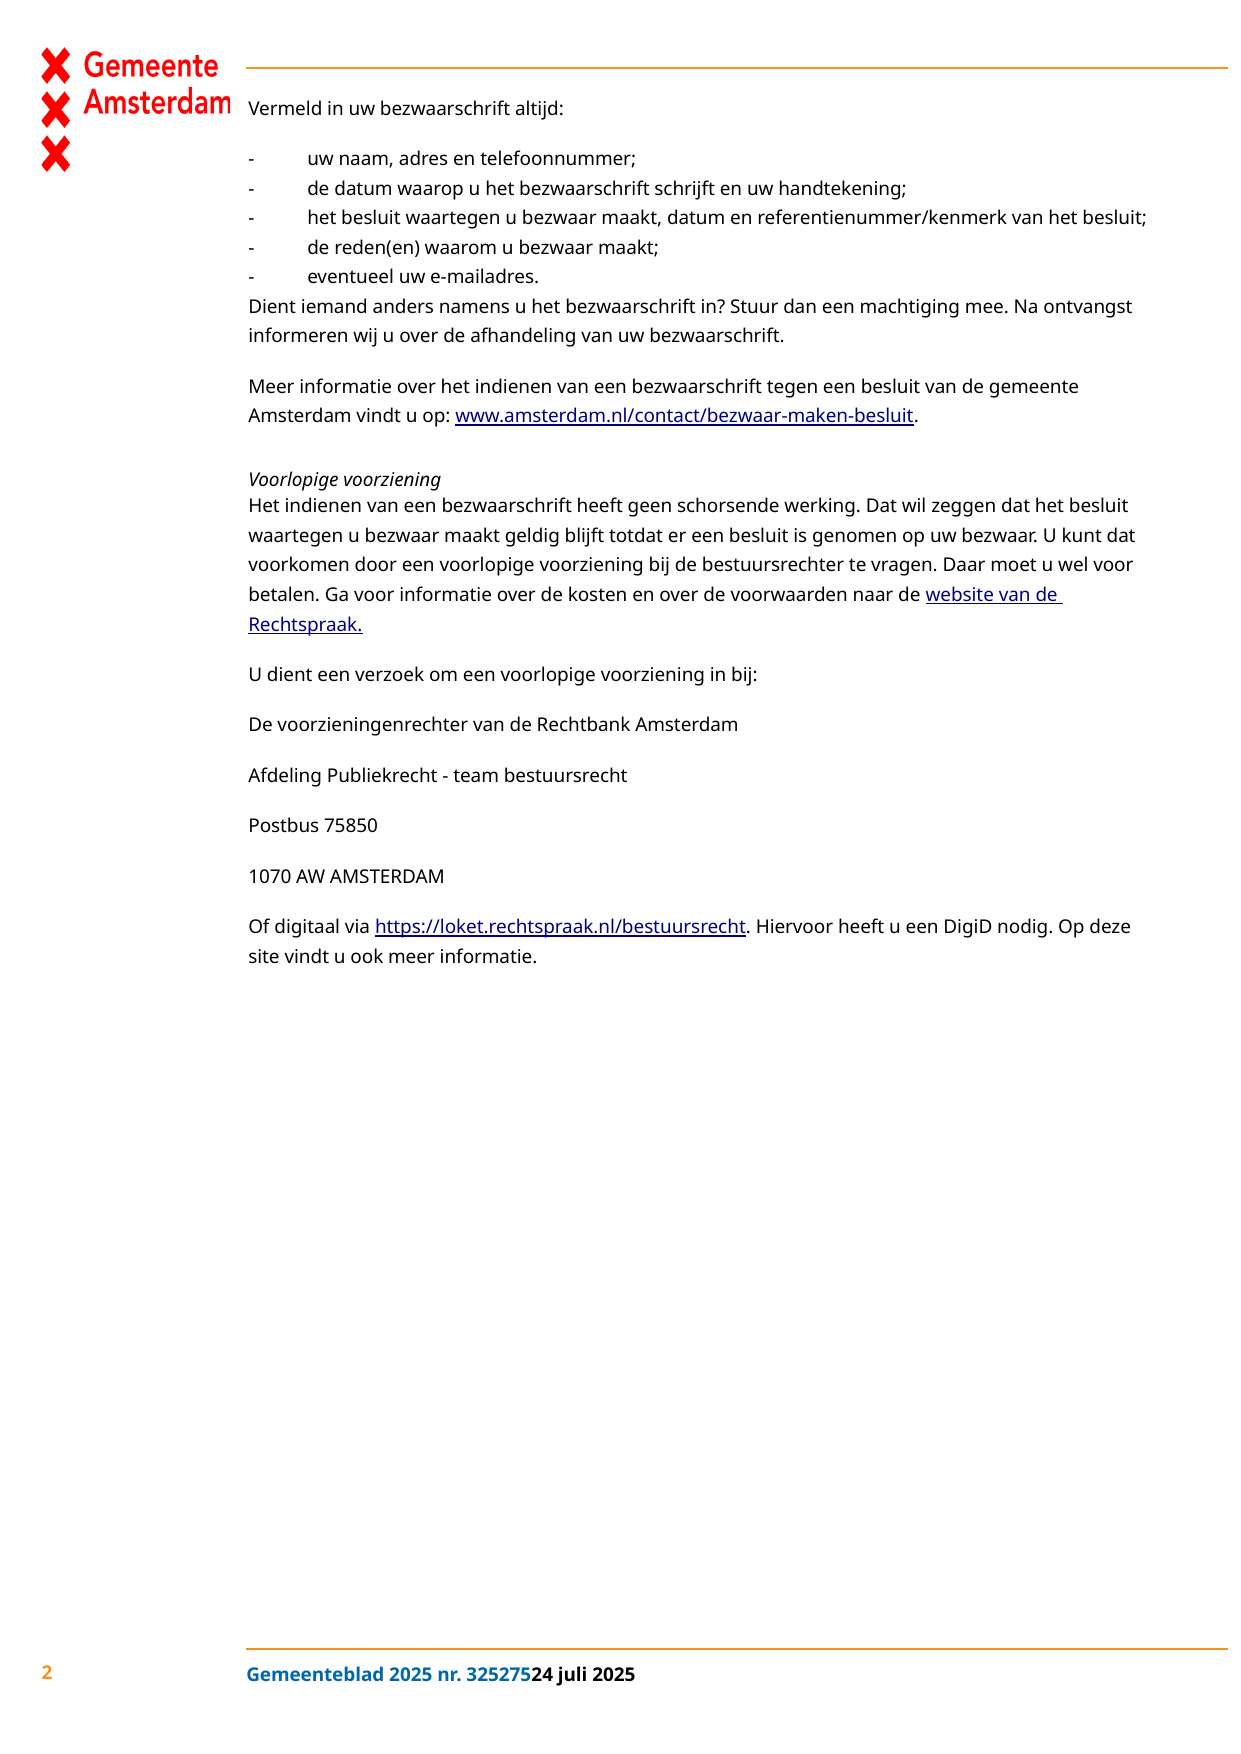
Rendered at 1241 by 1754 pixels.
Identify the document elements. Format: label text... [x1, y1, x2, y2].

list het besluit waartegen u bezwaar maakt, datum en referentienummer/kenmerk van het besluit; [248, 204, 1152, 230]
text Voorlopige voorziening [248, 467, 1152, 492]
text Afdeling Publiekrecht - team bestuursrecht [248, 762, 1152, 788]
text Vermeld in uw bezwaarschrift altijd: [248, 95, 1152, 121]
picture [41, 47, 231, 172]
list uw naam, adres en telefoonnummer; [248, 145, 1152, 171]
text U dient een verzoek om een voorlopige voorziening in bij: [248, 661, 1152, 687]
text Meer informatie over het indienen van een bezwaarschrift tegen een besluit van de gemeente Amsterdam vindt u op: www.amsterdam.nl/contact/bezwaar-maken-besluit. [248, 373, 1152, 428]
list de reden(en) waarom u bezwaar maakt; [248, 234, 1152, 260]
text De voorzieningenrechter van de Rechtbank Amsterdam [248, 712, 1152, 737]
text Postbus 75850 [248, 812, 1152, 838]
text Het indienen van een bezwaarschrift heeft geen schorsende werking. Dat wil zeggen dat het besluit waartegen u bezwaar maakt geldig blijft totdat er een besluit is genomen op uw bezwaar. U kunt dat voorkomen door een voorlopige voorziening bij de bestuursrechter te vragen. Daar moet u wel voor betalen. Ga voor informatie over de kosten en over de voorwaarden naar de website van de Rechtspraak. [248, 492, 1152, 636]
text Dient iemand anders namens u het bezwaarschrift in? Stuur dan een machtiging mee. Na ontvangst informeren wij u over de afhandeling van uw bezwaarschrift. [248, 293, 1152, 348]
text 1070 AW AMSTERDAM [248, 863, 1152, 888]
text Of digitaal via https://loket.rechtspraak.nl/bestuursrecht. Hiervoor heeft u een DigiD nodig. Op deze site vindt u ook meer informatie. [248, 913, 1152, 968]
list de datum waarop u het bezwaarschrift schrijft en uw handtekening; [248, 175, 1152, 201]
list eventueel uw e-mailadres. [248, 263, 1152, 289]
